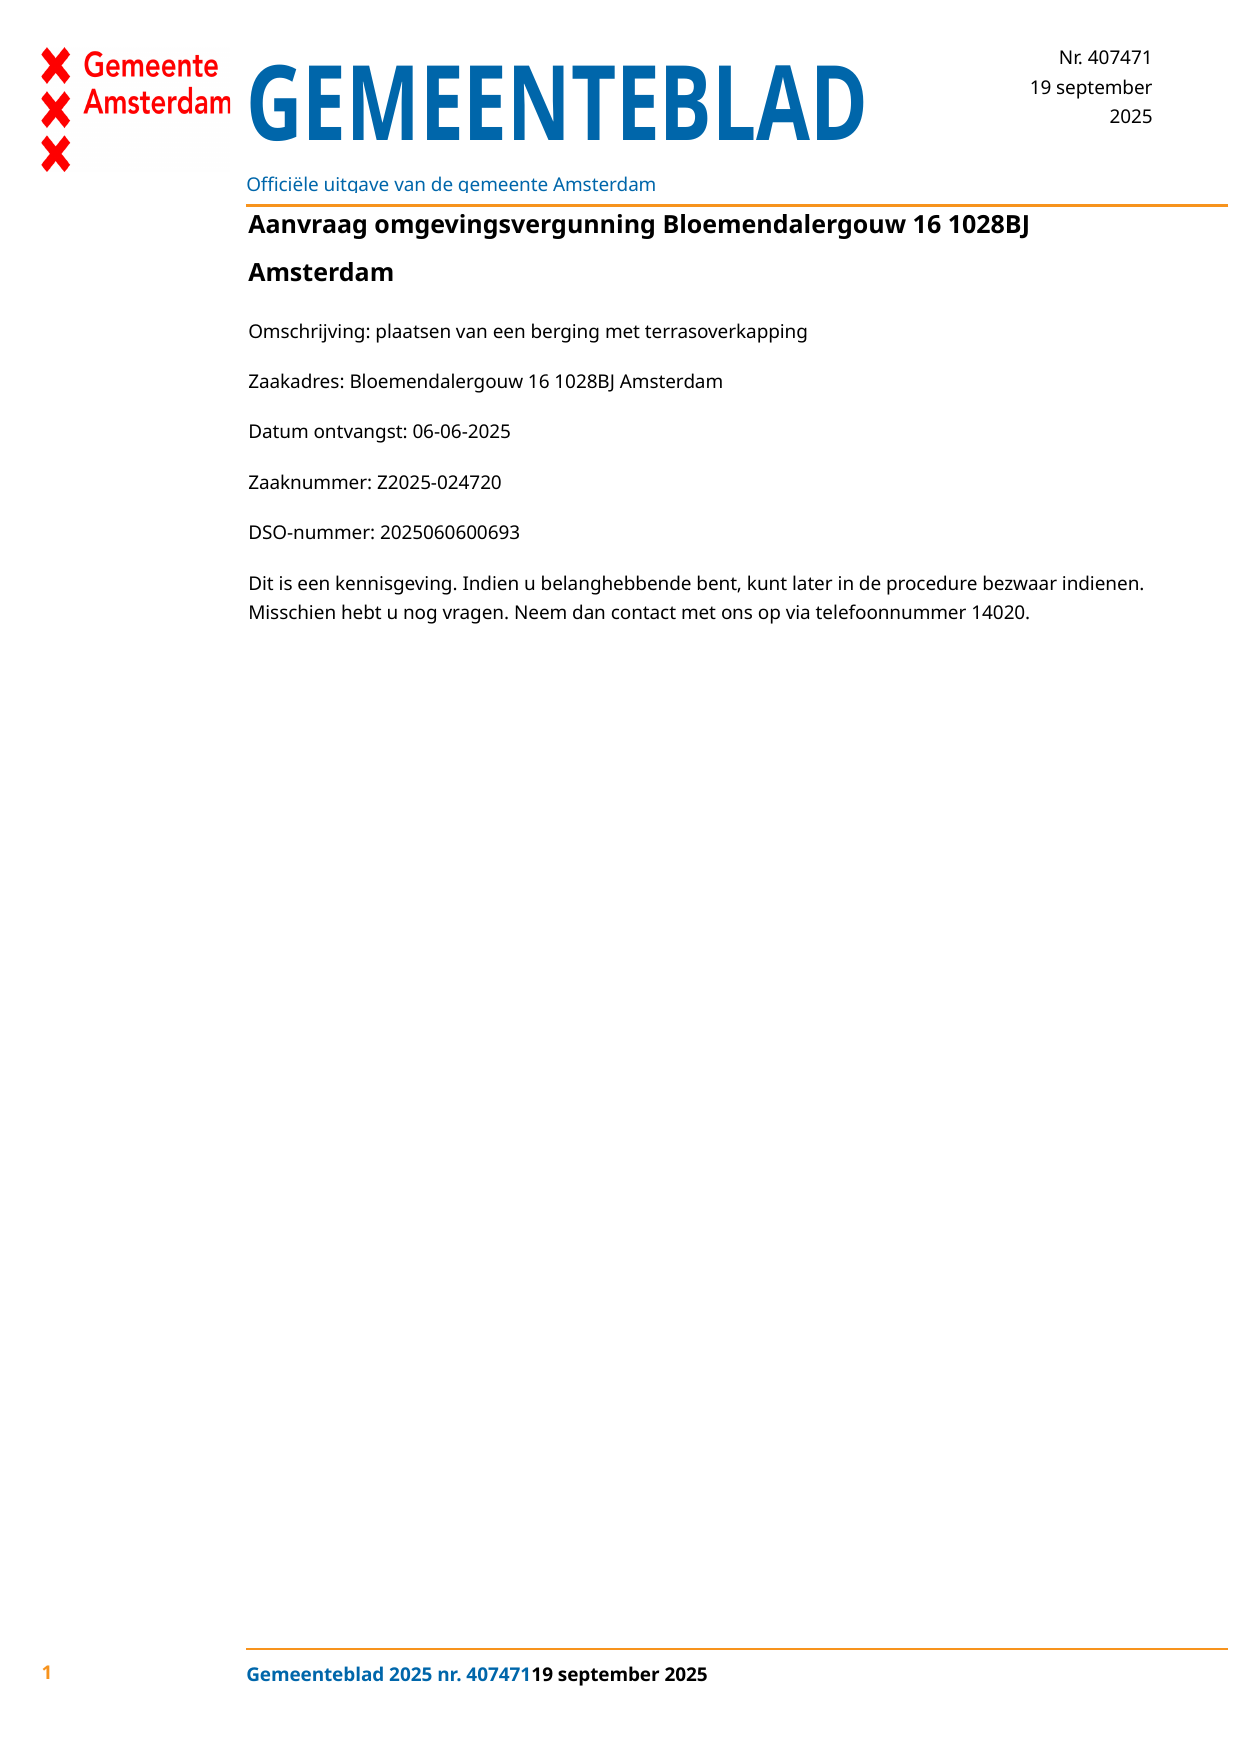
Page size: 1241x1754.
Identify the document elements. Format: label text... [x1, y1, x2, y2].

text Aanvraag omgevingsvergunning Bloemendalergouw 16 1028BJ Amsterdam [248, 207, 1152, 288]
text Zaaknummer: Z2025-024720 [248, 469, 1152, 495]
text Datum ontvangst: 06-06-2025 [248, 419, 1152, 444]
text Omschrijving: plaatsen van een berging met terrasoverkapping [248, 318, 1152, 344]
picture [41, 47, 231, 172]
text Dit is een kennisgeving. Indien u belanghebbende bent, kunt later in de procedure bezwaar indienen. Misschien hebt u nog vragen. Neem dan contact met ons op via telefoonnummer 14020. [248, 570, 1152, 625]
text Zaakadres: Bloemendalergouw 16 1028BJ Amsterdam [248, 368, 1152, 394]
text DSO-nummer: 2025060600693 [248, 519, 1152, 545]
